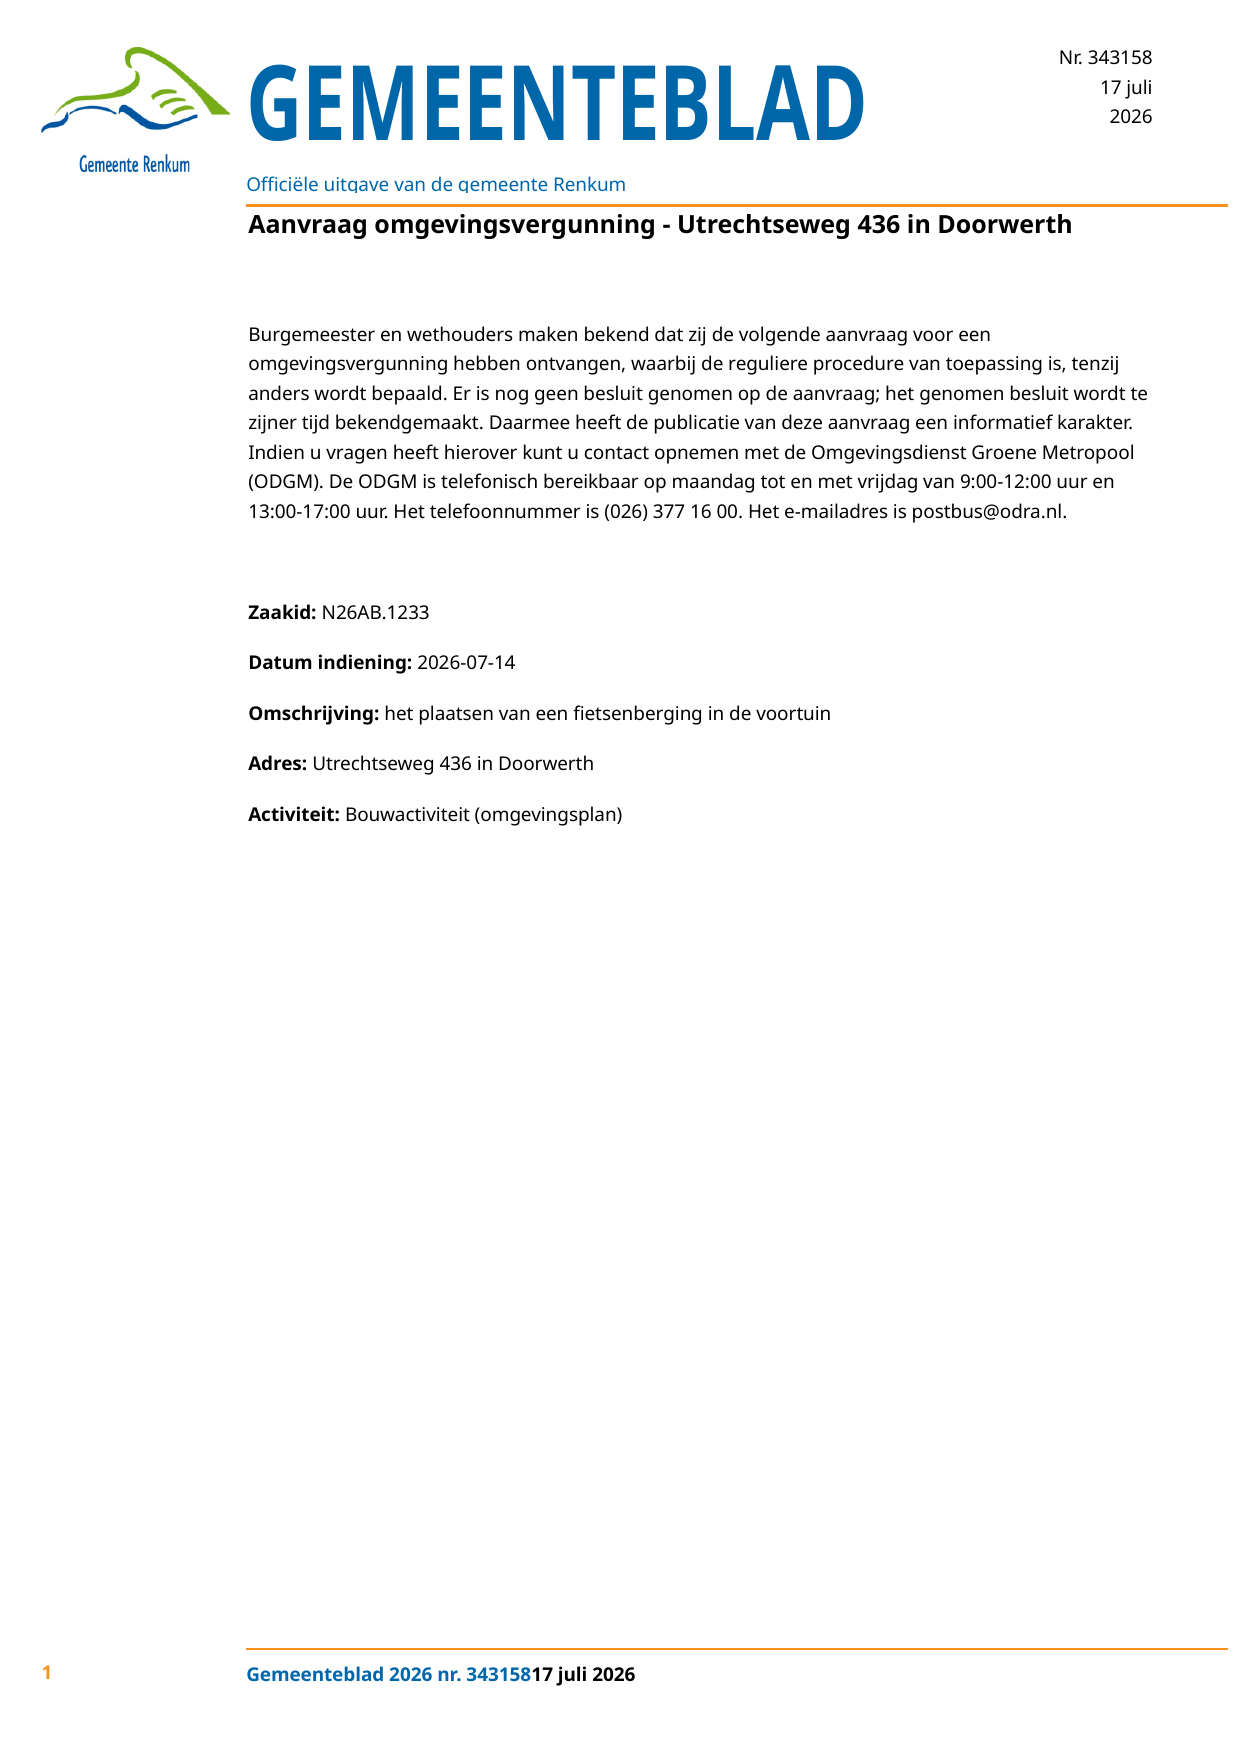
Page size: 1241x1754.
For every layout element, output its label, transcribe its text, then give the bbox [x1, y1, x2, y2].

text Adres: Utrechtseweg 436 in Doorwerth [248, 750, 1152, 776]
text Zaakid: N26AB.1233 [248, 599, 1152, 625]
text Activiteit: Bouwactiviteit (omgevingsplan) [248, 801, 1152, 826]
picture [41, 47, 231, 172]
text Datum indiening: 2026-07-14 [248, 649, 1152, 675]
text Aanvraag omgevingsvergunning - Utrechtseweg 436 in Doorwerth [248, 207, 1152, 241]
text Omschrijving: het plaatsen van een fietsenberging in de voortuin [248, 700, 1152, 726]
text Burgemeester en wethouders maken bekend dat zij de volgende aanvraag voor een omgevingsvergunning hebben ontvangen, waarbij de reguliere procedure van toepassing is, tenzij anders wordt bepaald. Er is nog geen besluit genomen op de aanvraag; het genomen besluit wordt te zijner tijd bekendgemaakt. Daarmee heeft de publicatie van deze aanvraag een informatief karakter. Indien u vragen heeft hierover kunt u contact opnemen met de Omgevingsdienst Groene Metropool (ODGM). De ODGM is telefonisch bereikbaar op maandag tot en met vrijdag van 9:00-12:00 uur en 13:00-17:00 uur. Het telefoonnummer is (026) 377 16 00. Het e-mailadres is postbus@odra.nl. [248, 321, 1152, 524]
